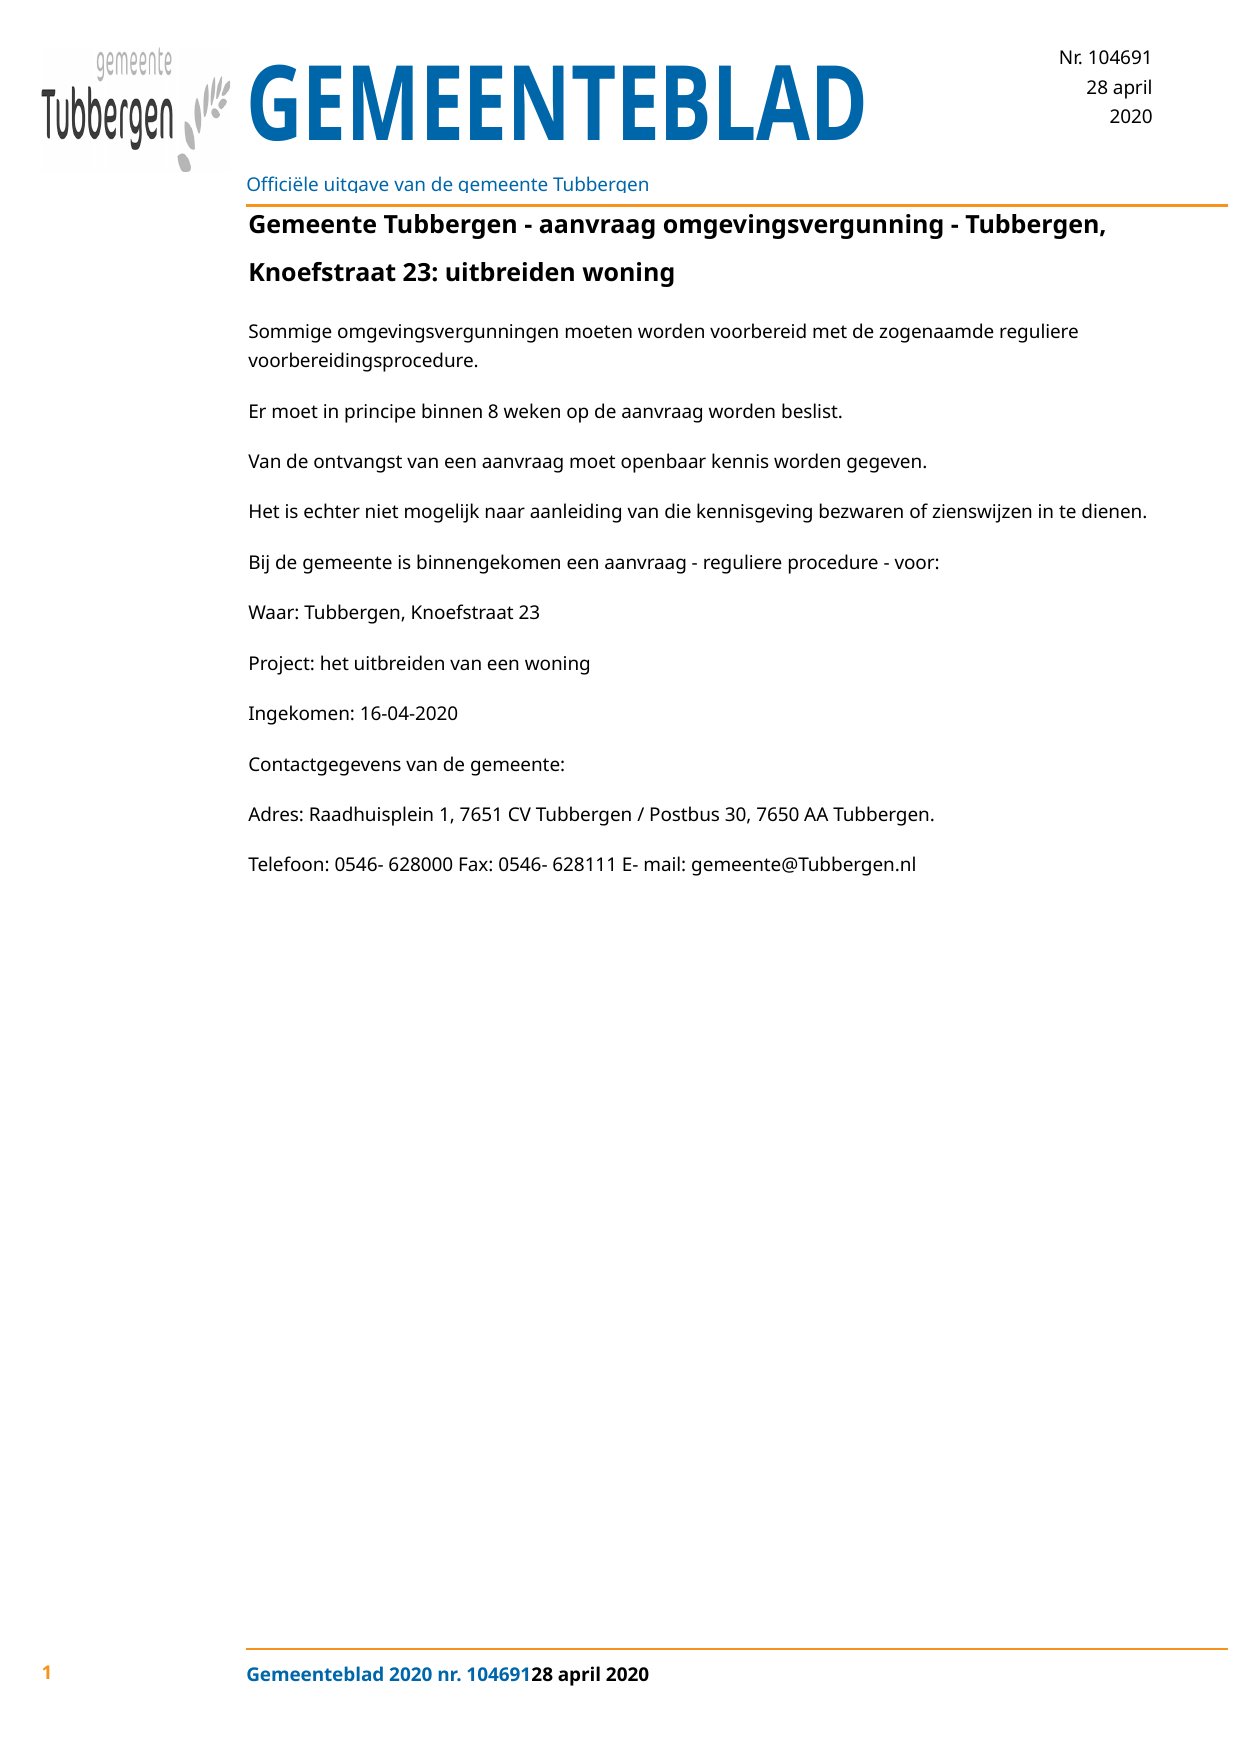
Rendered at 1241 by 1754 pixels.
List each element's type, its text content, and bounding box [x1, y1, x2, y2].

text Adres: Raadhuisplein 1, 7651 CV Tubbergen / Postbus 30, 7650 AA Tubbergen. [248, 801, 1152, 827]
text Het is echter niet mogelijk naar aanleiding van die kennisgeving bezwaren of zienswijzen in te dienen. [248, 499, 1152, 524]
text Er moet in principe binnen 8 weken op de aanvraag worden beslist. [248, 398, 1152, 424]
text Van de ontvangst van een aanvraag moet openbaar kennis worden gegeven. [248, 448, 1152, 474]
text Telefoon: 0546- 628000 Fax: 0546- 628111 E- mail: gemeente@Tubbergen.nl [248, 852, 1152, 877]
text Gemeente Tubbergen - aanvraag omgevingsvergunning - Tubbergen, Knoefstraat 23: uitbreiden woning [248, 207, 1152, 288]
text Bij de gemeente is binnengekomen een aanvraag - reguliere procedure - voor: [248, 549, 1152, 575]
text Project: het uitbreiden van een woning [248, 650, 1152, 676]
text Waar: Tubbergen, Knoefstraat 23 [248, 599, 1152, 625]
text Contactgegevens van de gemeente: [248, 751, 1152, 777]
text Sommige omgevingsvergunningen moeten worden voorbereid met de zogenaamde reguliere voorbereidingsprocedure. [248, 318, 1152, 373]
picture [41, 47, 231, 172]
text Ingekomen: 16-04-2020 [248, 700, 1152, 726]
